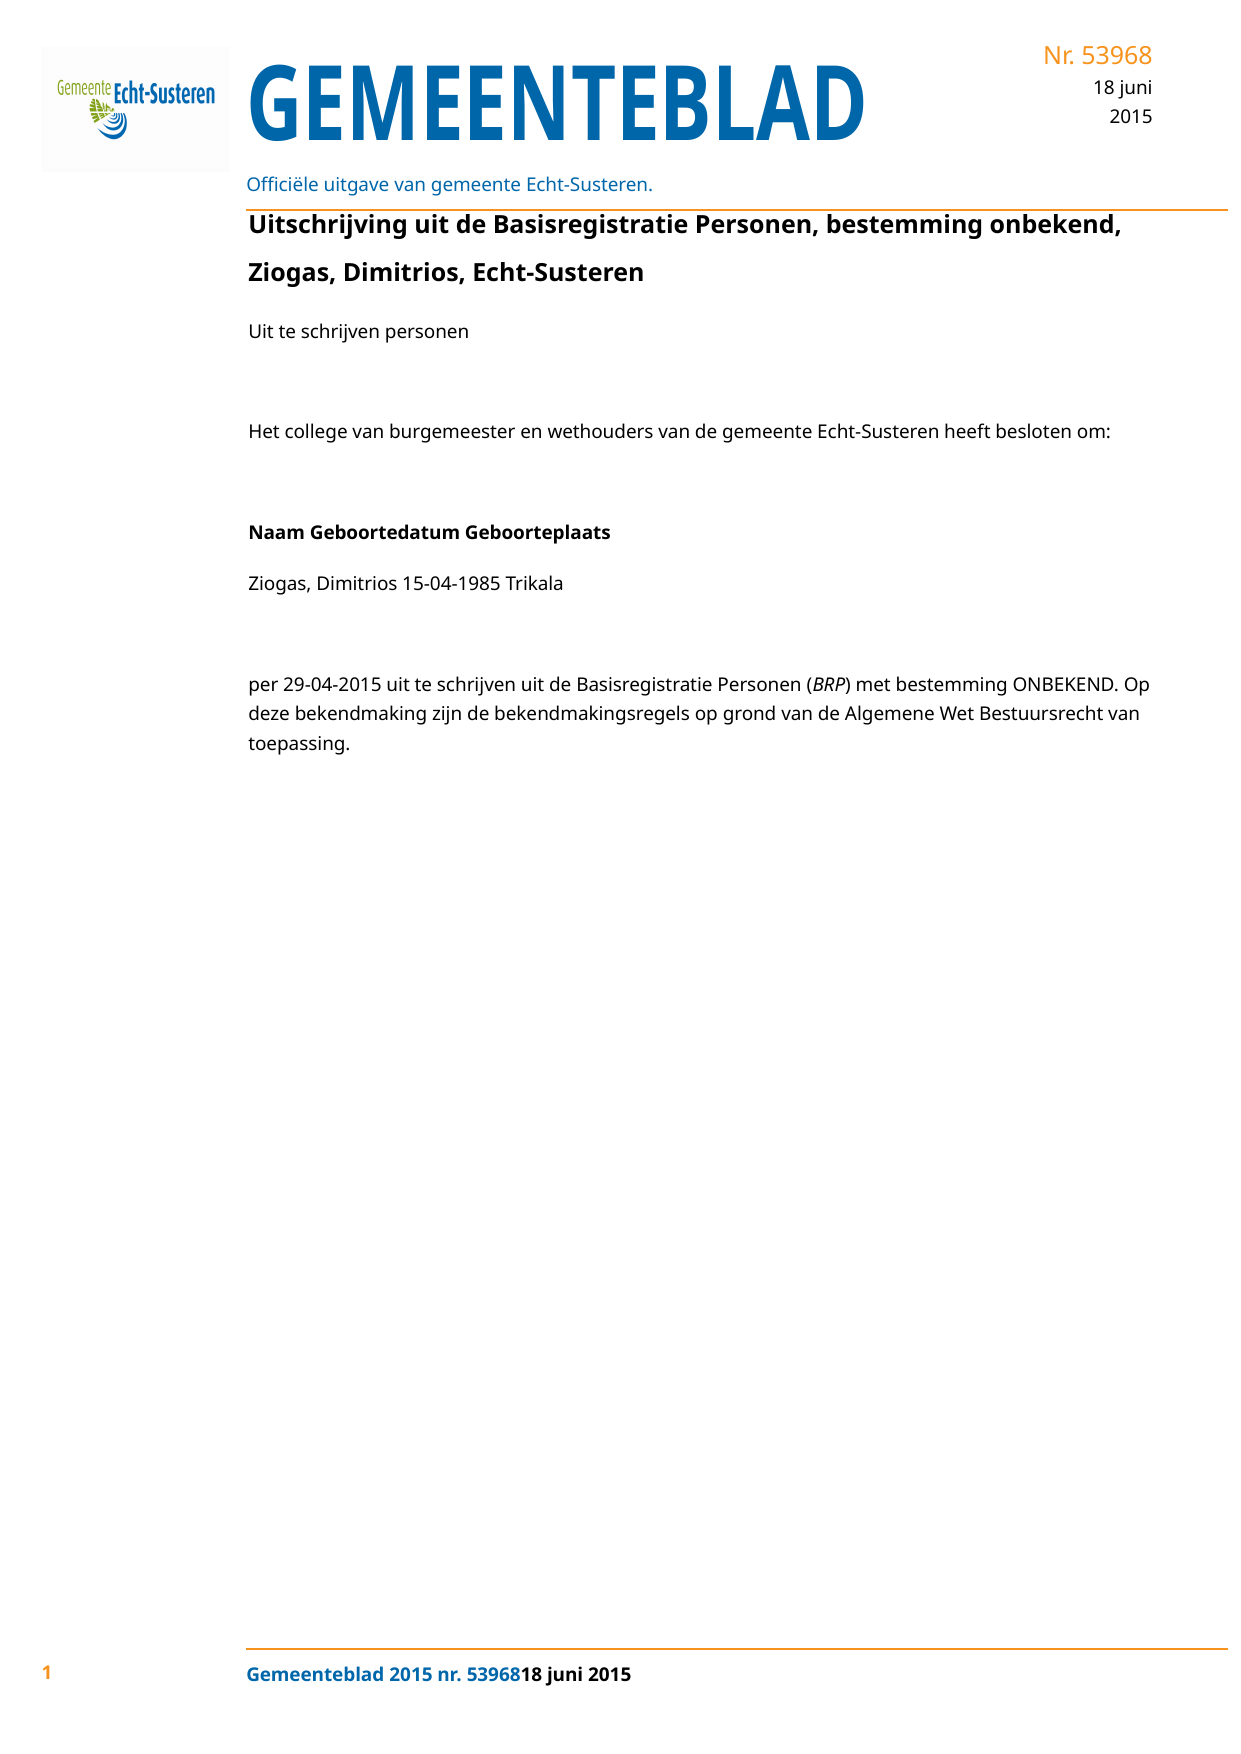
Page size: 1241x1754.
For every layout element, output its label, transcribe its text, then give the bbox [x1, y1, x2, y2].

picture [41, 47, 231, 172]
text Het college van burgemeester en wethouders van de gemeente Echt-Susteren heeft besloten om: [248, 419, 1152, 444]
text Uit te schrijven personen [248, 318, 1152, 344]
text Uitschrijving uit de Basisregistratie Personen, bestemming onbekend, Ziogas, Dimitrios, Echt-Susteren [248, 211, 1152, 288]
text Naam Geboortedatum Geboorteplaats [248, 519, 1152, 545]
text per 29-04-2015 uit te schrijven uit de Basisregistratie Personen (BRP) met bestemming ONBEKEND. Op deze bekendmaking zijn de bekendmakingsregels op grond van de Algemene Wet Bestuursrecht van toepassing. [248, 671, 1152, 756]
text Ziogas, Dimitrios 15-04-1985 Trikala [248, 570, 1152, 596]
